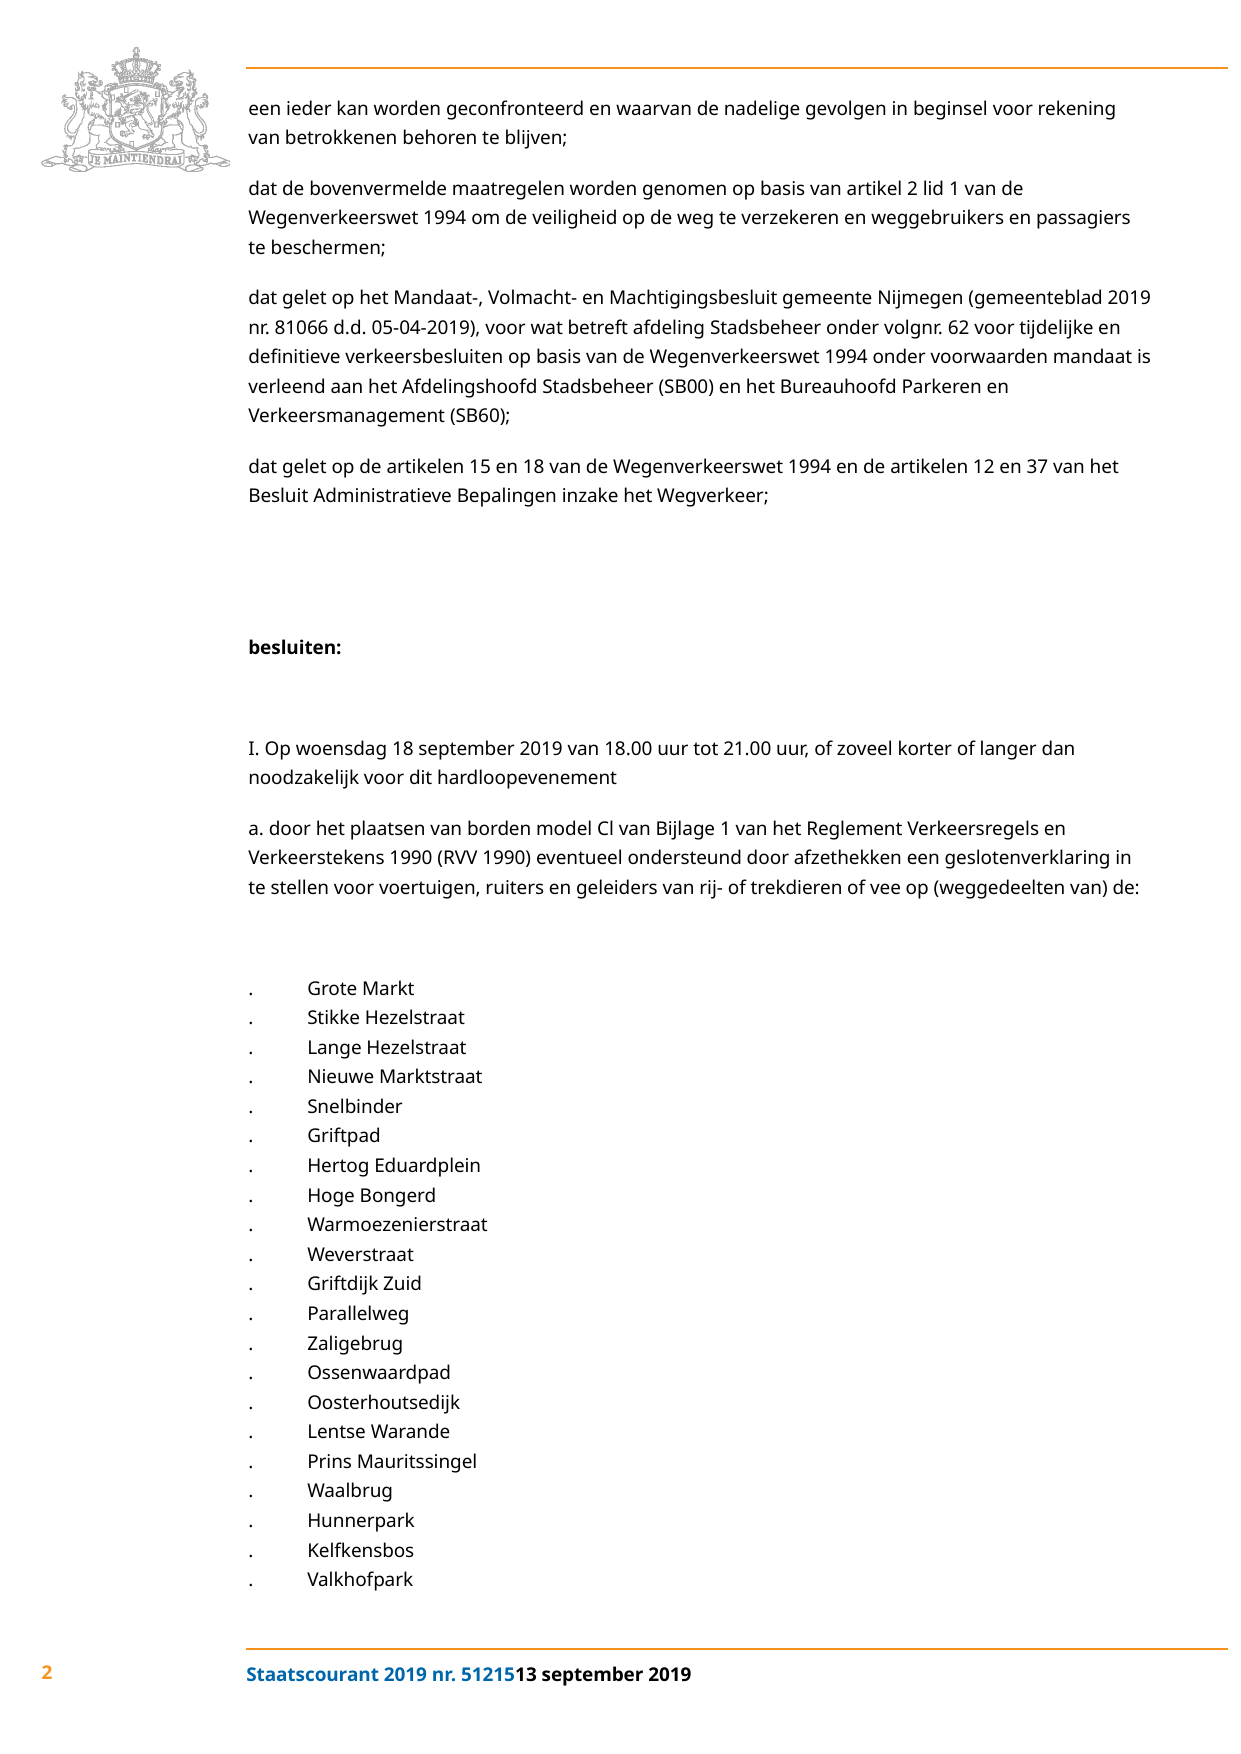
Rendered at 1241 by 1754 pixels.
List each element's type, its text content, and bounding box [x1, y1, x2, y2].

text een ieder kan worden geconfronteerd en waarvan de nadelige gevolgen in beginsel voor rekening van betrokkenen behoren te blijven; [248, 95, 1152, 150]
list Nieuwe Marktstraat [248, 1063, 1152, 1089]
list Ossenwaardpad [248, 1359, 1152, 1385]
list Snelbinder [248, 1093, 1152, 1119]
text a. door het plaatsen van borden model Cl van Bijlage 1 van het Reglement Verkeersregels en Verkeerstekens 1990 (RVV 1990) eventueel ondersteund door afzethekken een geslotenverklaring in te stellen voor voertuigen, ruiters en geleiders van rij- of trekdieren of vee op (weggedeelten van) de: [248, 815, 1152, 900]
list Oosterhoutsedijk [248, 1389, 1152, 1415]
text I. Op woensdag 18 september 2019 van 18.00 uur tot 21.00 uur, of zoveel korter of langer dan noodzakelijk voor dit hardloopevenement [248, 735, 1152, 790]
list Griftdijk Zuid [248, 1271, 1152, 1296]
text dat gelet op de artikelen 15 en 18 van de Wegenverkeerswet 1994 en de artikelen 12 en 37 van het Besluit Administratieve Bepalingen inzake het Wegverkeer; [248, 453, 1152, 508]
list Zaligebrug [248, 1330, 1152, 1356]
text dat de bovenvermelde maatregelen worden genomen op basis van artikel 2 lid 1 van de Wegenverkeerswet 1994 om de veiligheid op de weg te verzekeren en weggebruikers en passagiers te beschermen; [248, 175, 1152, 260]
list Warmoezenierstraat [248, 1211, 1152, 1237]
list Parallelweg [248, 1300, 1152, 1326]
list Griftpad [248, 1123, 1152, 1148]
list Weverstraat [248, 1241, 1152, 1267]
list Waalbrug [248, 1478, 1152, 1503]
list Lange Hezelstraat [248, 1034, 1152, 1060]
list Kelfkensbos [248, 1537, 1152, 1563]
list Hunnerpark [248, 1507, 1152, 1533]
picture [41, 47, 231, 172]
list Hoge Bongerd [248, 1182, 1152, 1208]
text besluiten: [248, 634, 1152, 660]
list Hertog Eduardplein [248, 1152, 1152, 1178]
text dat gelet op het Mandaat-, Volmacht- en Machtigingsbesluit gemeente Nijmegen (gemeenteblad 2019 nr. 81066 d.d. 05-04-2019), voor wat betreft afdeling Stadsbeheer onder volgnr. 62 voor tijdelijke en definitieve verkeersbesluiten op basis van de Wegenverkeerswet 1994 onder voorwaarden mandaat is verleend aan het Afdelingshoofd Stadsbeheer (SB00) en het Bureauhoofd Parkeren en Verkeersmanagement (SB60); [248, 284, 1152, 428]
list Prins Mauritssingel [248, 1448, 1152, 1474]
list Stikke Hezelstraat [248, 1004, 1152, 1030]
list Grote Markt [248, 975, 1152, 1001]
list Lentse Warande [248, 1418, 1152, 1444]
list Valkhofpark [248, 1566, 1152, 1592]
